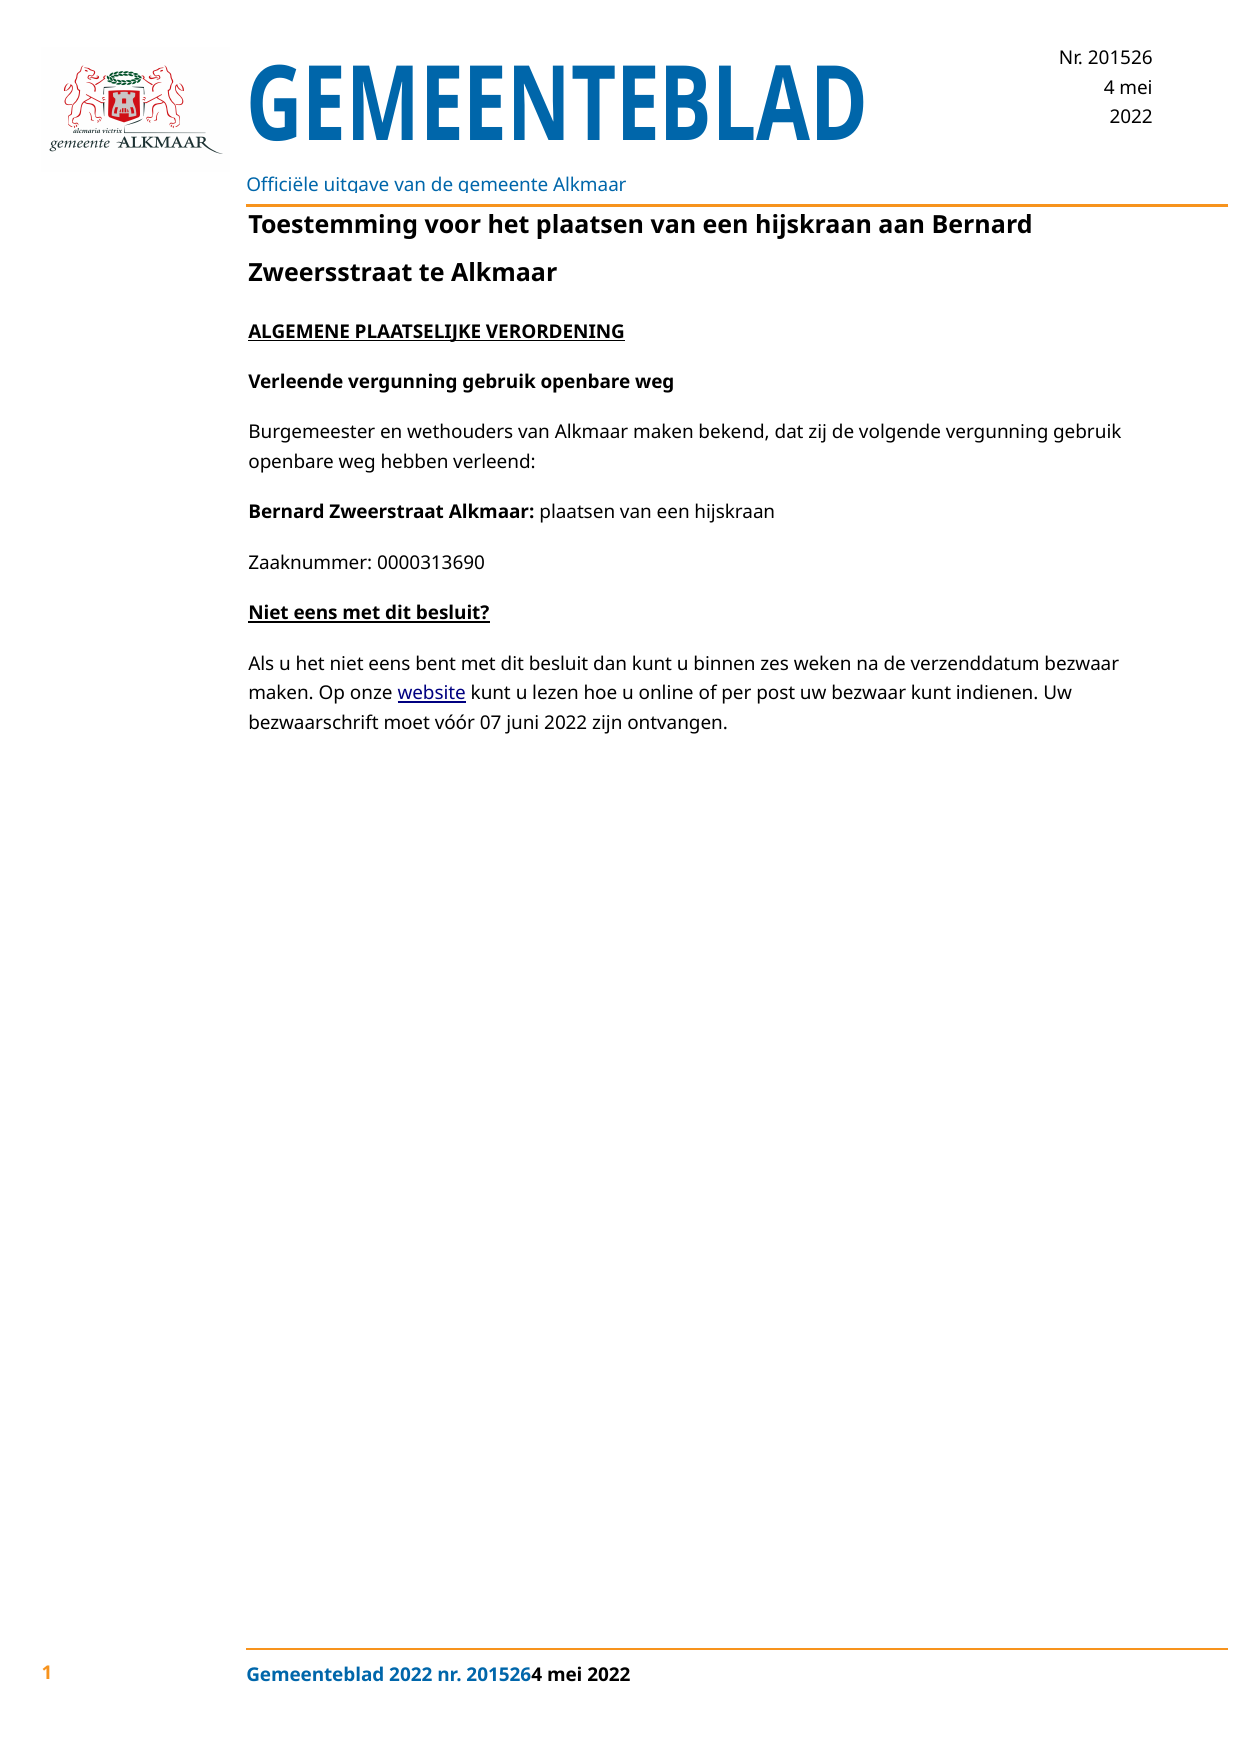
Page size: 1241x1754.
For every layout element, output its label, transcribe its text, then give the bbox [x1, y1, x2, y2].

text Verleende vergunning gebruik openbare weg [248, 368, 1152, 394]
picture [41, 47, 231, 172]
text Zaaknummer: 0000313690 [248, 549, 1152, 575]
text ALGEMENE PLAATSELIJKE VERORDENING [248, 318, 1152, 344]
text Als u het niet eens bent met dit besluit dan kunt u binnen zes weken na de verzenddatum bezwaar maken. Op onze website kunt u lezen hoe u online of per post uw bezwaar kunt indienen. Uw bezwaarschrift moet vóór 07 juni 2022 zijn ontvangen. [248, 650, 1152, 735]
text Burgemeester en wethouders van Alkmaar maken bekend, dat zij de volgende vergunning gebruik openbare weg hebben verleend: [248, 419, 1152, 474]
text Toestemming voor het plaatsen van een hijskraan aan Bernard Zweersstraat te Alkmaar [248, 207, 1152, 288]
text Niet eens met dit besluit? [248, 599, 1152, 625]
text Bernard Zweerstraat Alkmaar: plaatsen van een hijskraan [248, 499, 1152, 524]
